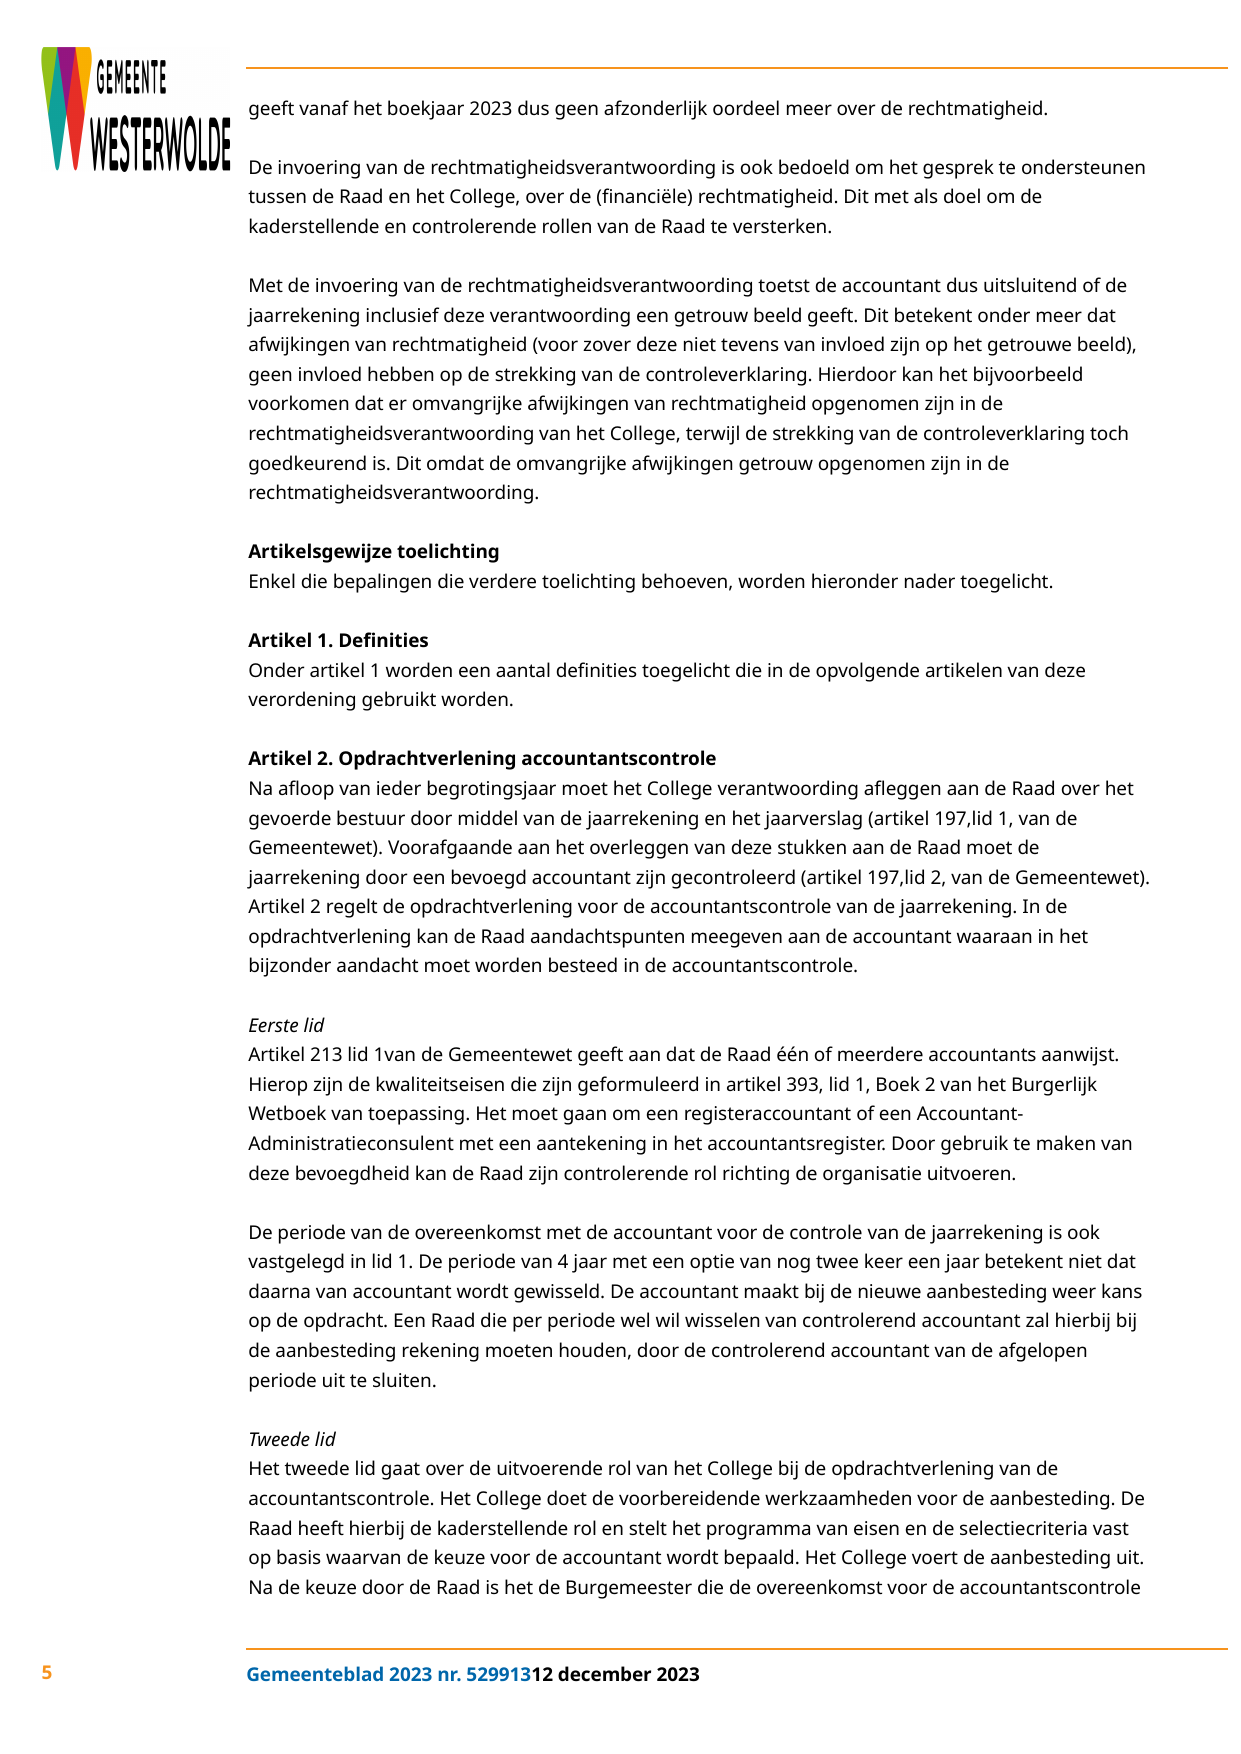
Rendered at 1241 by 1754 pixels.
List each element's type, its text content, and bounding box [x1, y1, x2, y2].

text Enkel die bepalingen die verdere toelichting behoeven, worden hieronder nader toegelicht. [248, 568, 1152, 594]
text Onder artikel 1 worden een aantal definities toegelicht die in de opvolgende artikelen van deze verordening gebruikt worden. [248, 657, 1152, 712]
text Tweede lid [248, 1426, 1152, 1452]
text Met de invoering van de rechtmatigheidsverantwoording toetst de accountant dus uitsluitend of de jaarrekening inclusief deze verantwoording een getrouw beeld geeft. Dit betekent onder meer dat afwijkingen van rechtmatigheid (voor zover deze niet tevens van invloed zijn op het getrouwe beeld), geen invloed hebben op de strekking van de controleverklaring. Hierdoor kan het bijvoorbeeld voorkomen dat er omvangrijke afwijkingen van rechtmatigheid opgenomen zijn in de rechtmatigheidsverantwoording van het College, terwijl de strekking van de controleverklaring toch goedkeurend is. Dit omdat de omvangrijke afwijkingen getrouw opgenomen zijn in de rechtmatigheidsverantwoording. [248, 272, 1152, 505]
text Artikel 2. Opdrachtverlening accountantscontrole [248, 746, 1152, 771]
text De invoering van de rechtmatigheidsverantwoording is ook bedoeld om het gesprek te ondersteunen tussen de Raad en het College, over de (financiële) rechtmatigheid. Dit met als doel om de kaderstellende en controlerende rollen van de Raad te versterken. [248, 154, 1152, 239]
text De periode van de overeenkomst met de accountant voor de controle van de jaarrekening is ook vastgelegd in lid 1. De periode van 4 jaar met een optie van nog twee keer een jaar betekent niet dat daarna van accountant wordt gewisseld. De accountant maakt bij de nieuwe aanbesteding weer kans op de opdracht. Een Raad die per periode wel wil wisselen van controlerend accountant zal hierbij bij de aanbesteding rekening moeten houden, door de controlerend accountant van de afgelopen periode uit te sluiten. [248, 1219, 1152, 1393]
text Artikel 1. Definities [248, 627, 1152, 653]
text Het tweede lid gaat over de uitvoerende rol van het College bij de opdrachtverlening van de accountantscontrole. Het College doet de voorbereidende werkzaamheden voor de aanbesteding. De Raad heeft hierbij de kaderstellende rol en stelt het programma van eisen en de selectiecriteria vast op basis waarvan de keuze voor de accountant wordt bepaald. Het College voert de aanbesteding uit. Na de keuze door de Raad is het de Burgemeester die de overeenkomst voor de accountantscontrole [248, 1456, 1152, 1600]
text Eerste lid [248, 1012, 1152, 1038]
text Artikel 213 lid 1van de Gemeentewet geeft aan dat de Raad één of meerdere accountants aanwijst. Hierop zijn de kwaliteitseisen die zijn geformuleerd in artikel 393, lid 1, Boek 2 van het Burgerlijk Wetboek van toepassing. Het moet gaan om een registeraccountant of een Accountant-Administratieconsulent met een aantekening in het accountantsregister. Door gebruik te maken van deze bevoegdheid kan de Raad zijn controlerende rol richting de organisatie uitvoeren. [248, 1041, 1152, 1186]
text Artikelsgewijze toelichting [248, 538, 1152, 564]
text geeft vanaf het boekjaar 2023 dus geen afzonderlijk oordeel meer over de rechtmatigheid. [248, 95, 1152, 121]
picture [41, 47, 231, 172]
text Na afloop van ieder begrotingsjaar moet het College verantwoording afleggen aan de Raad over het gevoerde bestuur door middel van de jaarrekening en het jaarverslag (artikel 197,lid 1, van de Gemeentewet). Voorafgaande aan het overleggen van deze stukken aan de Raad moet de jaarrekening door een bevoegd accountant zijn gecontroleerd (artikel 197,lid 2, van de Gemeentewet). Artikel 2 regelt de opdrachtverlening voor de accountantscontrole van de jaarrekening. In de opdrachtverlening kan de Raad aandachtspunten meegeven aan de accountant waaraan in het bijzonder aandacht moet worden besteed in de accountantscontrole. [248, 775, 1152, 978]
